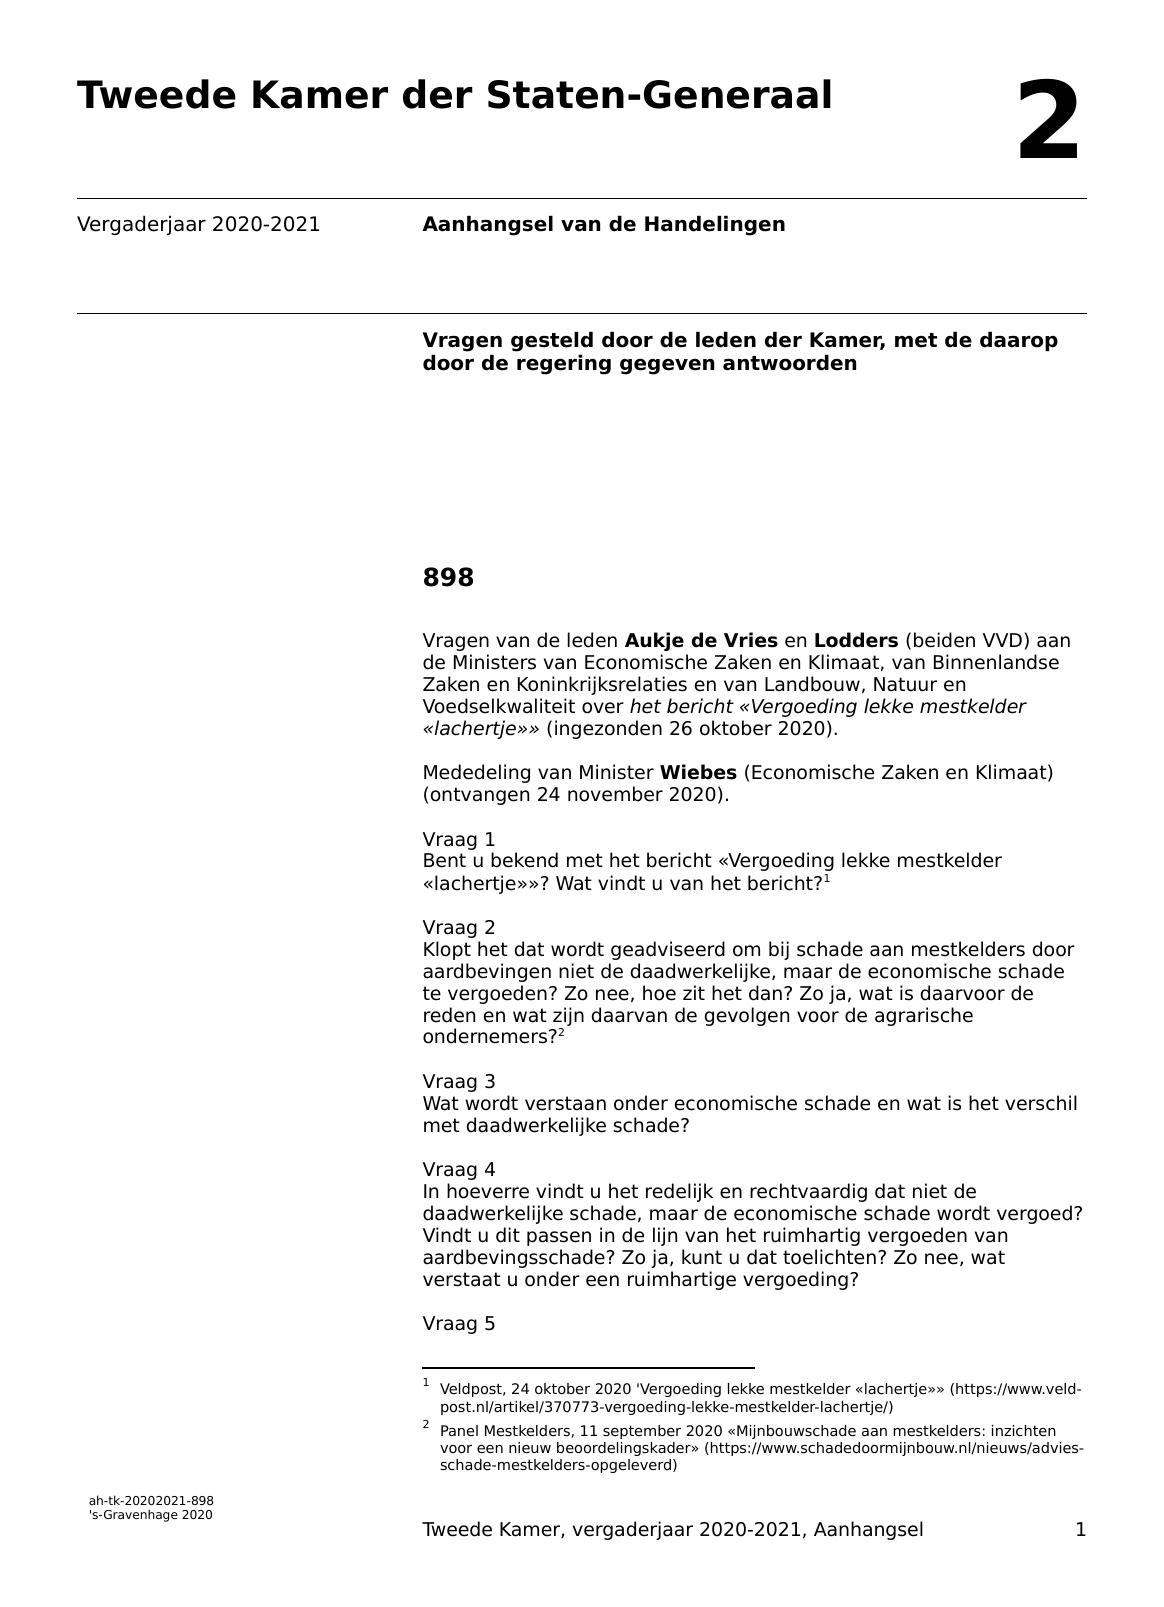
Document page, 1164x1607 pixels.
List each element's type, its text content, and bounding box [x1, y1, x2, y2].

text Bent u bekend met het bericht «Vergoeding lekke mestkelder «lachertje»»? Wat vindt u van het bericht? [422, 850, 1087, 894]
text Klopt het dat wordt geadviseerd om bij schade aan mestkelders door aardbevingen niet de daadwerkelijke, maar de economische schade te vergoeden? Zo nee, hoe zit het dan? Zo ja, wat is daarvoor de reden en wat zijn daarvan de gevolgen voor de agrarische ondernemers? [422, 938, 1087, 1048]
text Wat wordt verstaan onder economische schade en wat is het verschil met daadwerkelijke schade? [422, 1093, 1087, 1137]
table_cell Aanhangsel van de Handelingen [422, 199, 1087, 313]
text Vraag 3 [422, 1071, 1087, 1093]
text ah-tk-20202021-898 [88, 1494, 323, 1508]
table_cell Vragen gesteld door de leden der Kamer, met de daarop door de regering gegeven antwoorden [422, 314, 1087, 375]
table_header Tweede Kamer der Staten-Generaal [77, 59, 886, 198]
text Vraag 2 [422, 917, 1087, 938]
table_cell Vergaderjaar 2020-2021 [77, 199, 422, 313]
table_header 2 [886, 59, 1087, 198]
text Mededeling van Minister Wiebes (Economische Zaken en Klimaat) (ontvangen 24 november 2020). [422, 762, 1087, 806]
text Vraag 4 [422, 1159, 1087, 1181]
table_cell [77, 314, 422, 375]
text Vraag 1 [422, 828, 1087, 850]
text Vragen van de leden Aukje de Vries en Lodders (beiden VVD) aan de Ministers van Economische Zaken en Klimaat, van Binnenlandse Zaken en Koninkrijksrelaties en van Landbouw, Natuur en Voedselkwaliteit over het bericht «Vergoeding lekke mestkelder «lachertje»» (ingezonden 26 oktober 2020). [422, 630, 1087, 740]
text 898 [422, 563, 1087, 592]
text Veldpost, 24 oktober 2020 'Vergoeding lekke mestkelder «lachertje»» (https://www.veld-post.nl/artikel/370773-vergoeding-lekke-mestkelder-lachertje/) [422, 1377, 1087, 1416]
text Panel Mestkelders, 11 september 2020 «Mijnbouwschade aan mestkelders: inzichten voor een nieuw beoordelingskader» (https://www.schadedoormijnbouw.nl/nieuws/advies-schade-mestkelders-opgeleverd) [422, 1418, 1087, 1474]
text In hoeverre vindt u het redelijk en rechtvaardig dat niet de daadwerkelijke schade, maar de economische schade wordt vergoed? Vindt u dit passen in de lijn van het ruimhartig vergoeden van aardbevingsschade? Zo ja, kunt u dat toelichten? Zo nee, wat verstaat u onder een ruimhartige vergoeding? [422, 1181, 1087, 1291]
text Vraag 5 [422, 1313, 1087, 1335]
text 's-Gravenhage 2020 [88, 1508, 323, 1522]
